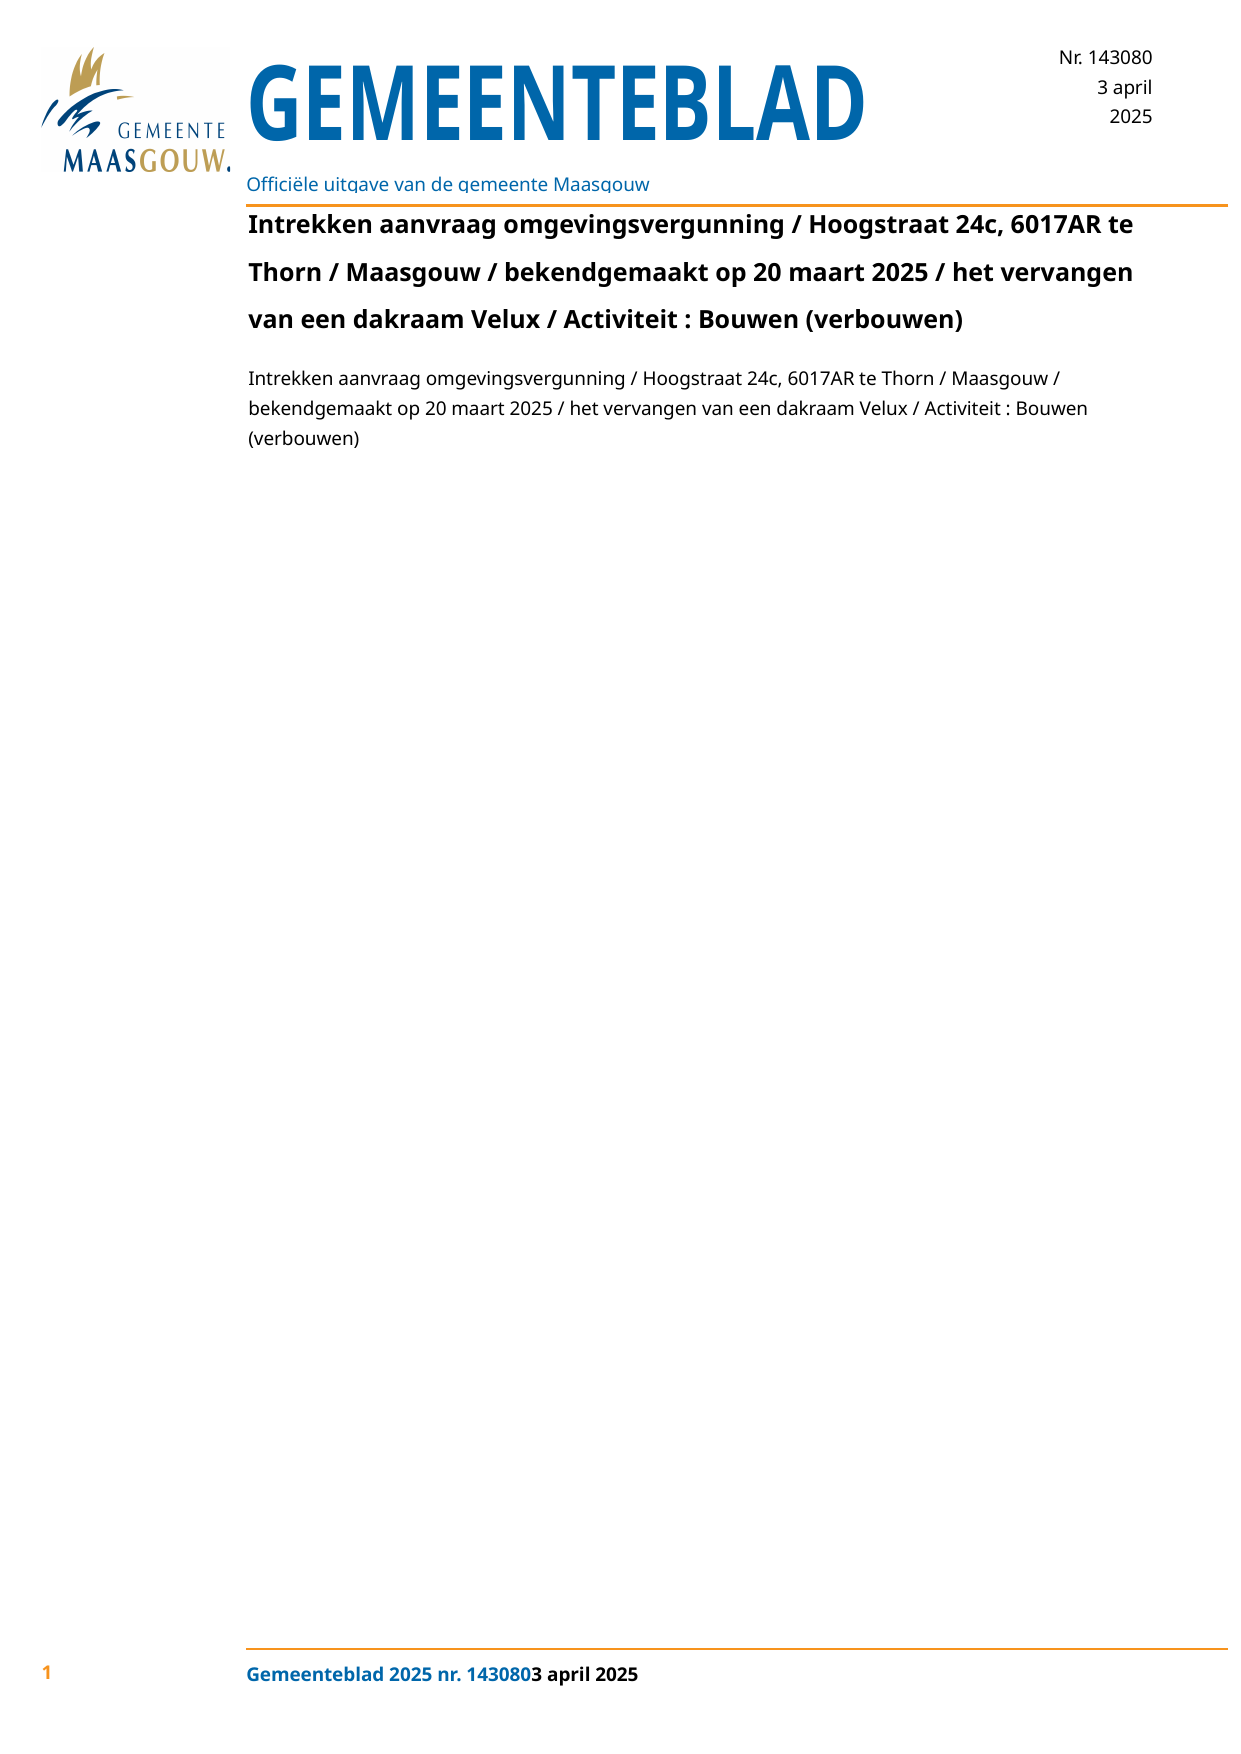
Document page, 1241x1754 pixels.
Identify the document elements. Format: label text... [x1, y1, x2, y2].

text Intrekken aanvraag omgevingsvergunning / Hoogstraat 24c, 6017AR te Thorn / Maasgouw / bekendgemaakt op 20 maart 2025 / het vervangen van een dakraam Velux / Activiteit : Bouwen (verbouwen) [248, 366, 1152, 450]
picture [41, 47, 231, 172]
text Intrekken aanvraag omgevingsvergunning / Hoogstraat 24c, 6017AR te Thorn / Maasgouw / bekendgemaakt op 20 maart 2025 / het vervangen van een dakraam Velux / Activiteit : Bouwen (verbouwen) [248, 207, 1152, 336]
